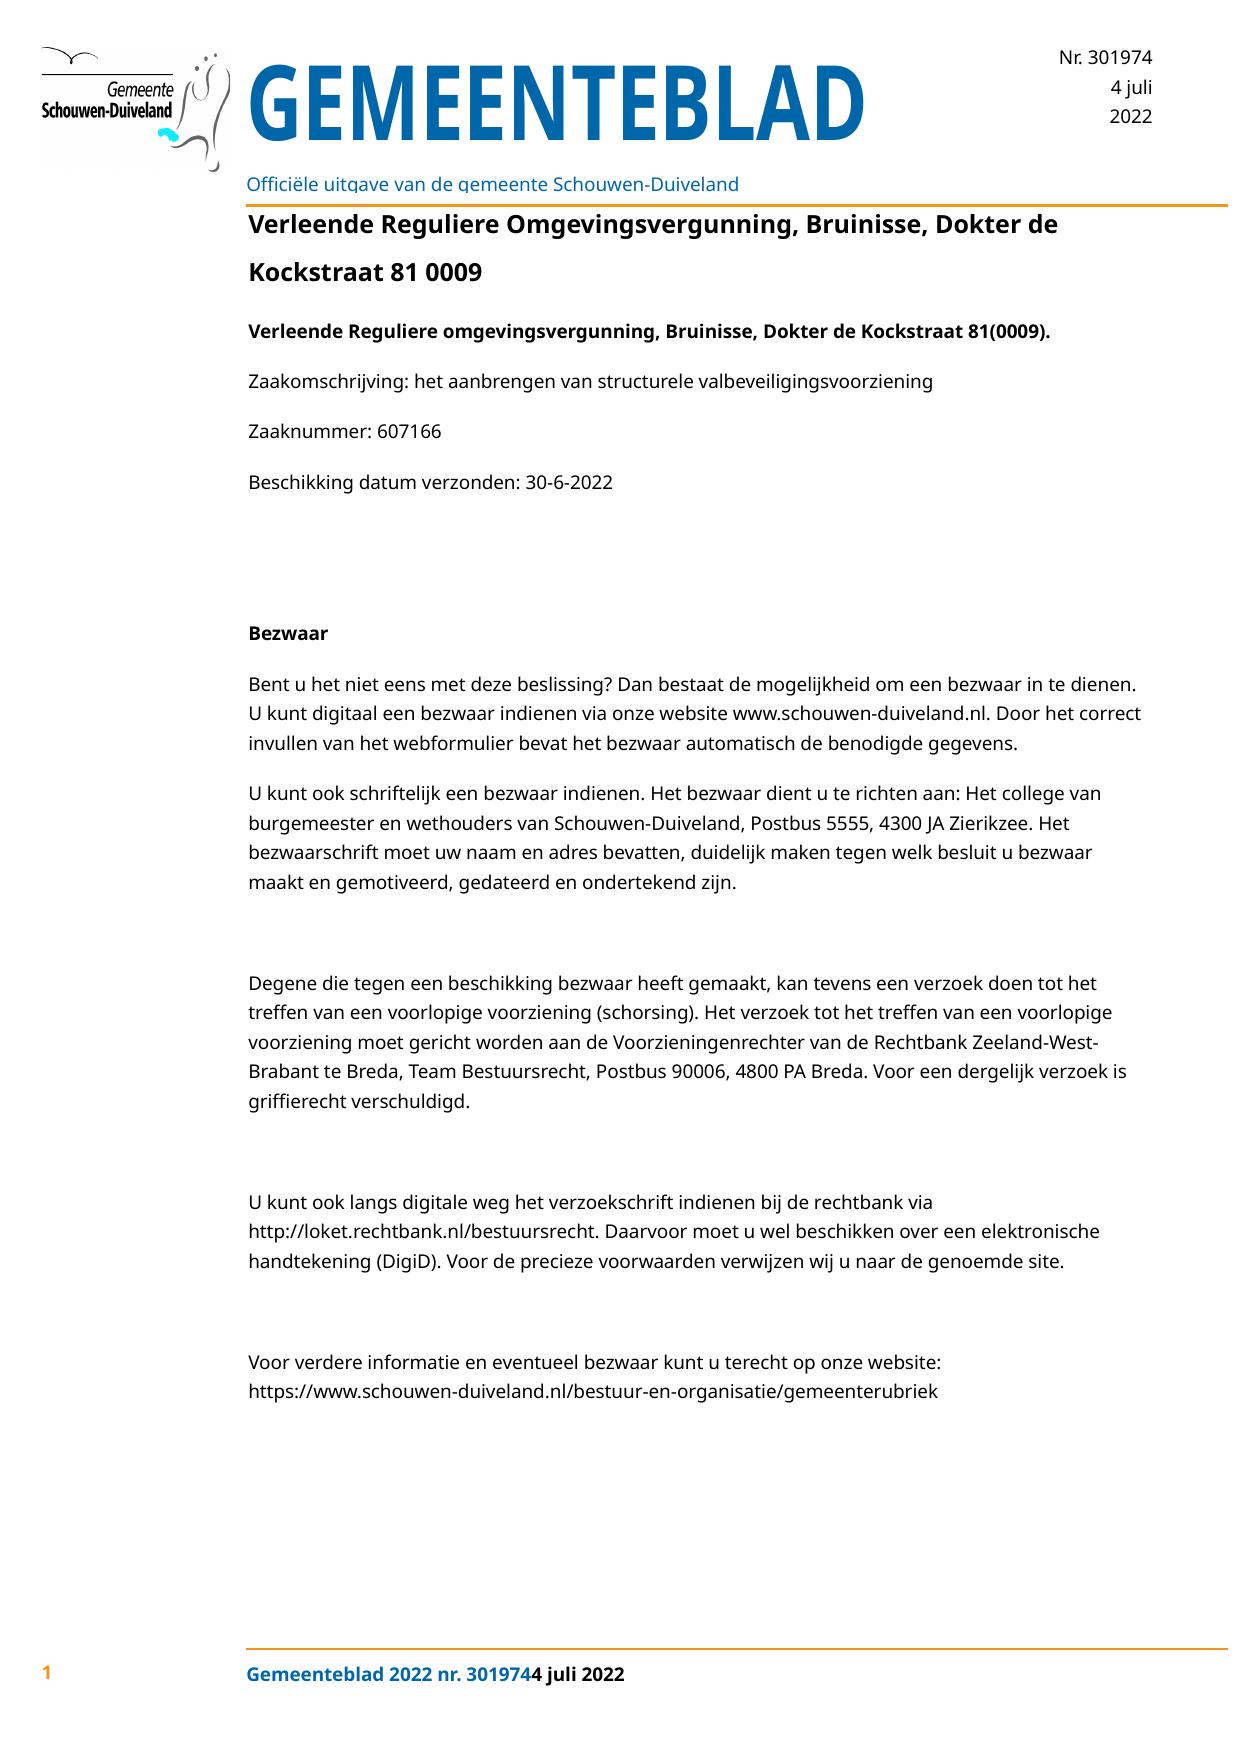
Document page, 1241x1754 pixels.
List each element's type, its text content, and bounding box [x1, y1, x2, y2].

picture [41, 47, 231, 172]
text Verleende Reguliere Omgevingsvergunning, Bruinisse, Dokter de Kockstraat 81 0009 [248, 207, 1152, 288]
text Voor verdere informatie en eventueel bezwaar kunt u terecht op onze website: https://www.schouwen-duiveland.nl/bestuur-en-organisatie/gemeenterubriek [248, 1349, 1152, 1404]
text Verleende Reguliere omgevingsvergunning, Bruinisse, Dokter de Kockstraat 81(0009). [248, 318, 1152, 344]
text Beschikking datum verzonden: 30-6-2022 [248, 469, 1152, 495]
text U kunt ook langs digitale weg het verzoekschrift indienen bij de rechtbank via http://loket.rechtbank.nl/bestuursrecht. Daarvoor moet u wel beschikken over een elektronische handtekening (DigiD). Voor de precieze voorwaarden verwijzen wij u naar de genoemde site. [248, 1189, 1152, 1274]
text Degene die tegen een beschikking bezwaar heeft gemaakt, kan tevens een verzoek doen tot het treffen van een voorlopige voorziening (schorsing). Het verzoek tot het treffen van een voorlopige voorziening moet gericht worden aan de Voorzieningenrechter van de Rechtbank Zeeland-West-Brabant te Breda, Team Bestuursrecht, Postbus 90006, 4800 PA Breda. Voor een dergelijk verzoek is griffierecht verschuldigd. [248, 970, 1152, 1114]
text U kunt ook schriftelijk een bezwaar indienen. Het bezwaar dient u te richten aan: Het college van burgemeester en wethouders van Schouwen-Duiveland, Postbus 5555, 4300 JA Zierikzee. Het bezwaarschrift moet uw naam en adres bevatten, duidelijk maken tegen welk besluit u bezwaar maakt en gemotiveerd, gedateerd en ondertekend zijn. [248, 780, 1152, 895]
text Bent u het niet eens met deze beslissing? Dan bestaat de mogelijkheid om een bezwaar in te dienen. U kunt digitaal een bezwaar indienen via onze website www.schouwen-duiveland.nl. Door het correct invullen van het webformulier bevat het bezwaar automatisch de benodigde gegevens. [248, 671, 1152, 756]
text Zaaknummer: 607166 [248, 419, 1152, 444]
text Bezwaar [248, 620, 1152, 646]
text Zaakomschrijving: het aanbrengen van structurele valbeveiligingsvoorziening [248, 368, 1152, 394]
